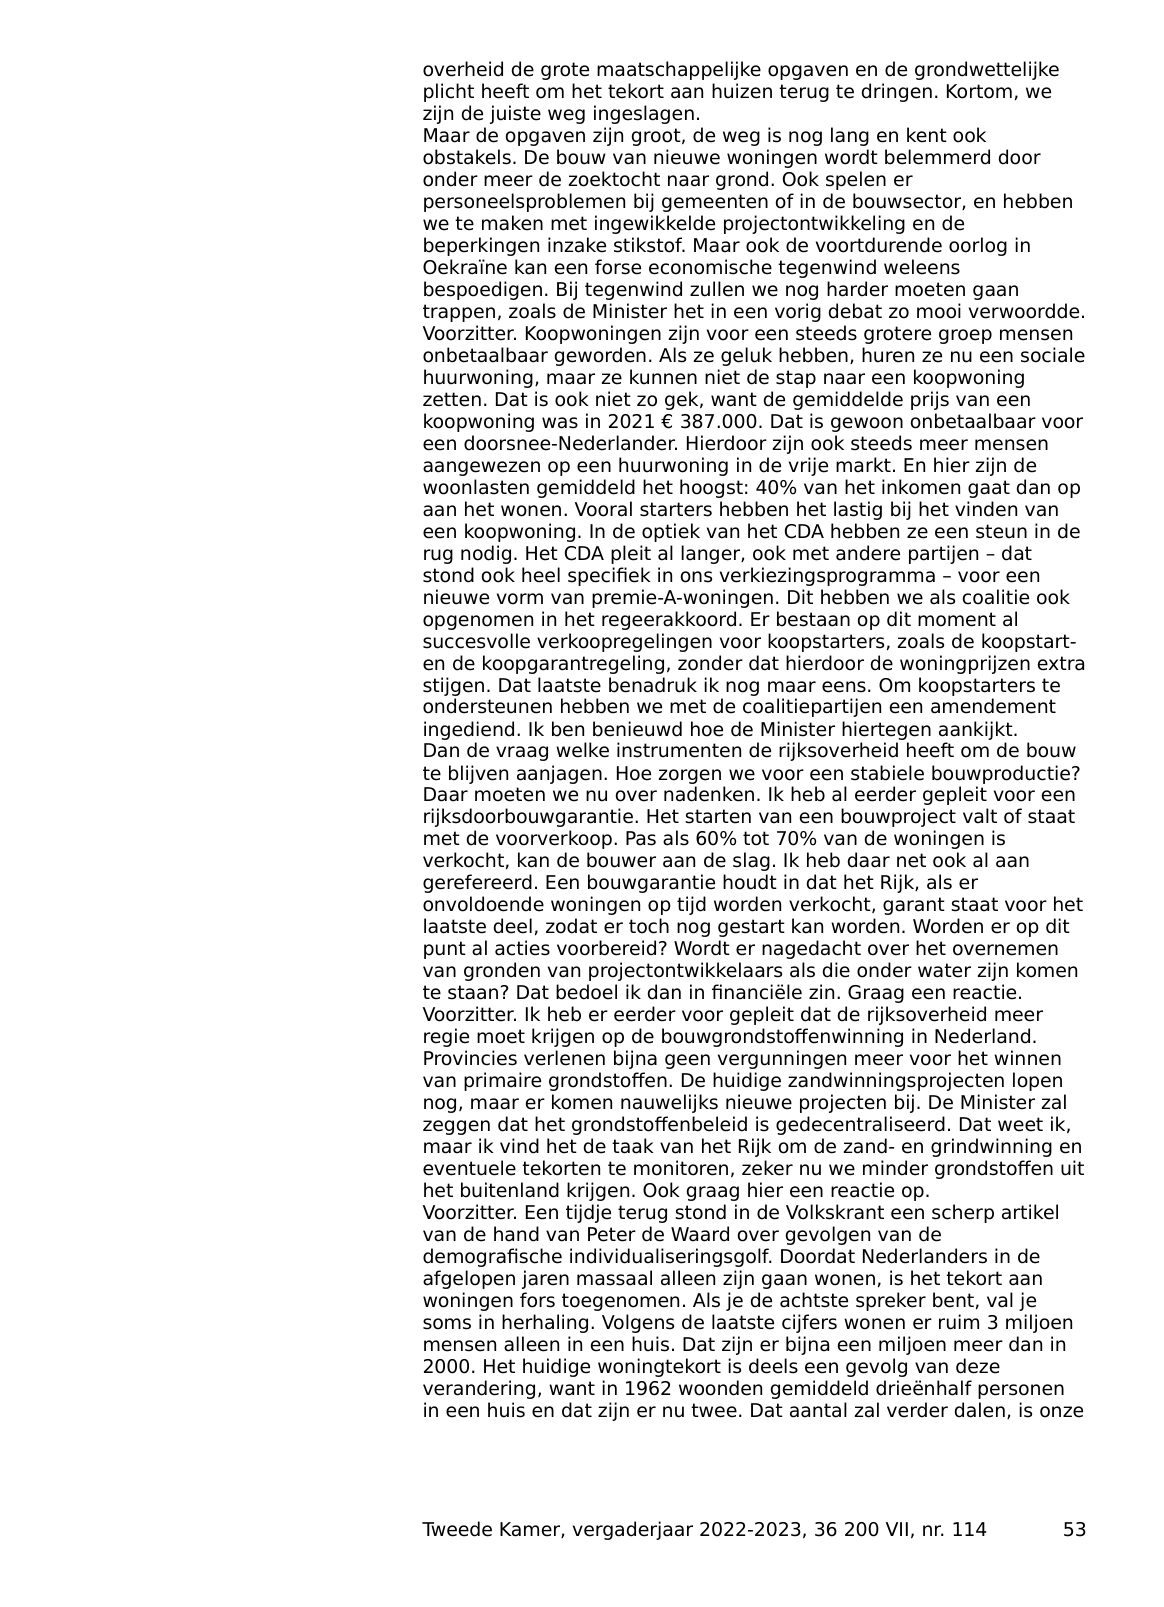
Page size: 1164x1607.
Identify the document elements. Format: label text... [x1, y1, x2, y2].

text Voorzitter. Koopwoningen zijn voor een steeds grotere groep mensen onbetaalbaar geworden. Als ze geluk hebben, huren ze nu een sociale huurwoning, maar ze kunnen niet de stap naar een koopwoning zetten. Dat is ook niet zo gek, want de gemiddelde prijs van een koopwoning was in 2021 € 387.000. Dat is gewoon onbetaalbaar voor een doorsnee-Nederlander. Hierdoor zijn ook steeds meer mensen aangewezen op een huurwoning in de vrije markt. En hier zijn de woonlasten gemiddeld het hoogst: 40% van het inkomen gaat dan op aan het wonen. Vooral starters hebben het lastig bij het vinden van een koopwoning. In de optiek van het CDA hebben ze een steun in de rug nodig. Het CDA pleit al langer, ook met andere partijen – dat stond ook heel specifiek in ons verkiezingsprogramma – voor een nieuwe vorm van premie-A-woningen. Dit hebben we als coalitie ook opgenomen in het regeerakkoord. Er bestaan op dit moment al succesvolle verkoopregelingen voor koopstarters, zoals de koopstart- en de koopgarantregeling, zonder dat hierdoor de woningprijzen extra stijgen. Dat laatste benadruk ik nog maar eens. Om koopstarters te ondersteunen hebben we met de coalitiepartijen een amendement ingediend. Ik ben benieuwd hoe de Minister hiertegen aankijkt. [422, 323, 1087, 740]
text overheid de grote maatschappelijke opgaven en de grondwettelijke plicht heeft om het tekort aan huizen terug te dringen. Kortom, we zijn de juiste weg ingeslagen. [422, 59, 1087, 125]
text Dan de vraag welke instrumenten de rijksoverheid heeft om de bouw te blijven aanjagen. Hoe zorgen we voor een stabiele bouwproductie? Daar moeten we nu over nadenken. Ik heb al eerder gepleit voor een rijksdoorbouwgarantie. Het starten van een bouwproject valt of staat met de voorverkoop. Pas als 60% tot 70% van de woningen is verkocht, kan de bouwer aan de slag. Ik heb daar net ook al aan gerefereerd. Een bouwgarantie houdt in dat het Rijk, als er onvoldoende woningen op tijd worden verkocht, garant staat voor het laatste deel, zodat er toch nog gestart kan worden. Worden er op dit punt al acties voorbereid? Wordt er nagedacht over het overnemen van gronden van projectontwikkelaars als die onder water zijn komen te staan? Dat bedoel ik dan in financiële zin. Graag een reactie. [422, 740, 1087, 1004]
text Voorzitter. Een tijdje terug stond in de Volkskrant een scherp artikel van de hand van Peter de Waard over gevolgen van de demografische individualiseringsgolf. Doordat Nederlanders in de afgelopen jaren massaal alleen zijn gaan wonen, is het tekort aan woningen fors toegenomen. Als je de achtste spreker bent, val je soms in herhaling. Volgens de laatste cijfers wonen er ruim 3 miljoen mensen alleen in een huis. Dat zijn er bijna een miljoen meer dan in 2000. Het huidige woningtekort is deels een gevolg van deze verandering, want in 1962 woonden gemiddeld drieënhalf personen in een huis en dat zijn er nu twee. Dat aantal zal verder dalen, is onze [422, 1202, 1087, 1422]
text Voorzitter. Ik heb er eerder voor gepleit dat de rijksoverheid meer regie moet krijgen op de bouwgrondstoffenwinning in Nederland. Provincies verlenen bijna geen vergunningen meer voor het winnen van primaire grondstoffen. De huidige zandwinningsprojecten lopen nog, maar er komen nauwelijks nieuwe projecten bij. De Minister zal zeggen dat het grondstoffenbeleid is gedecentraliseerd. Dat weet ik, maar ik vind het de taak van het Rijk om de zand- en grindwinning en eventuele tekorten te monitoren, zeker nu we minder grondstoffen uit het buitenland krijgen. Ook graag hier een reactie op. [422, 1004, 1087, 1202]
text Maar de opgaven zijn groot, de weg is nog lang en kent ook obstakels. De bouw van nieuwe woningen wordt belemmerd door onder meer de zoektocht naar grond. Ook spelen er personeelsproblemen bij gemeenten of in de bouwsector, en hebben we te maken met ingewikkelde projectontwikkeling en de beperkingen inzake stikstof. Maar ook de voortdurende oorlog in Oekraïne kan een forse economische tegenwind weleens bespoedigen. Bij tegenwind zullen we nog harder moeten gaan trappen, zoals de Minister het in een vorig debat zo mooi verwoordde. [422, 125, 1087, 323]
